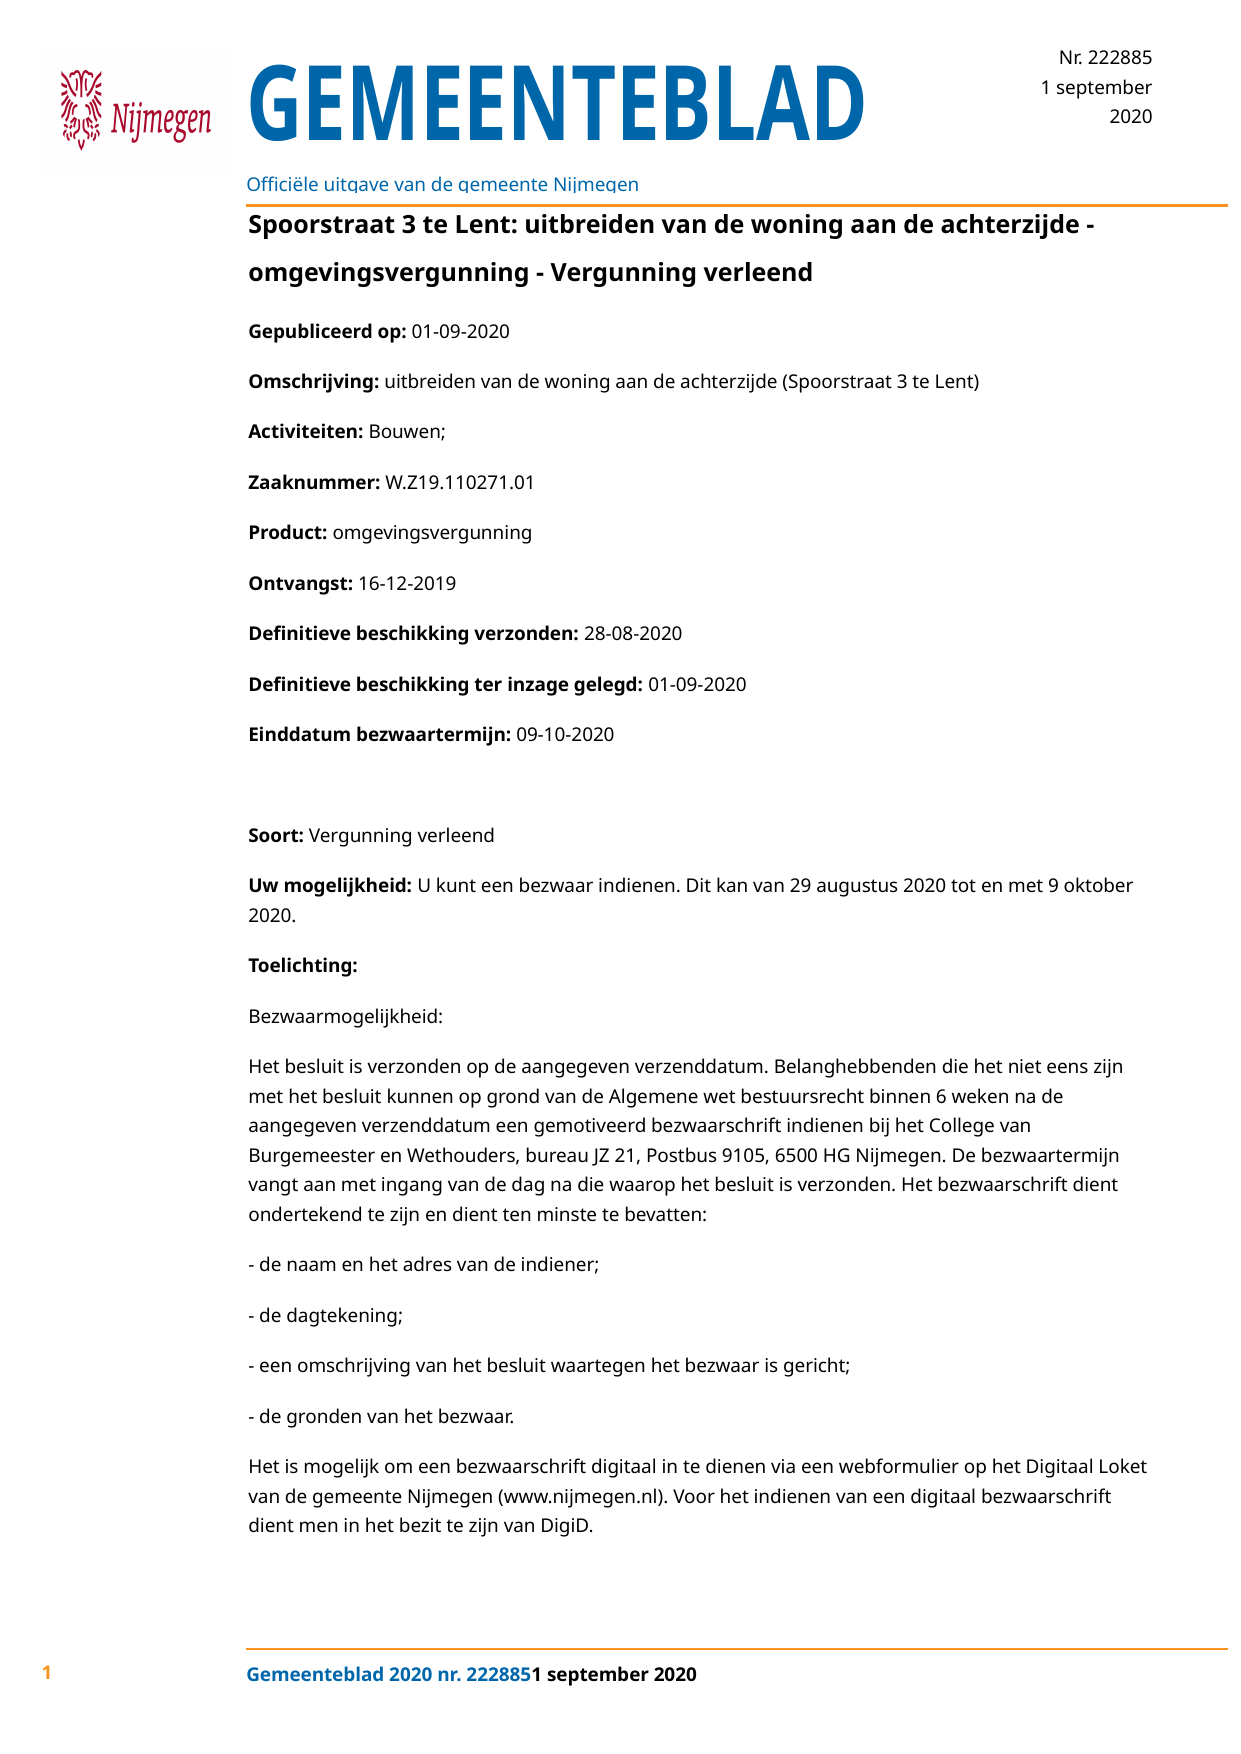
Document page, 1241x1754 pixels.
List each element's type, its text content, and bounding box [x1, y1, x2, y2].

text - de dagtekening; [248, 1302, 1152, 1328]
text - de gronden van het bezwaar. [248, 1403, 1152, 1429]
text Het besluit is verzonden op de aangegeven verzenddatum. Belanghebbenden die het niet eens zijn met het besluit kunnen op grond van de Algemene wet bestuursrecht binnen 6 weken na de aangegeven verzenddatum een gemotiveerd bezwaarschrift indienen bij het College van Burgemeester en Wethouders, bureau JZ 21, Postbus 9105, 6500 HG Nijmegen. De bezwaartermijn vangt aan met ingang van de dag na die waarop het besluit is verzonden. Het bezwaarschrift dient ondertekend te zijn en dient ten minste te bevatten: [248, 1053, 1152, 1227]
picture [41, 47, 231, 172]
text - een omschrijving van het besluit waartegen het bezwaar is gericht; [248, 1352, 1152, 1378]
text Omschrijving: uitbreiden van de woning aan de achterzijde (Spoorstraat 3 te Lent) [248, 368, 1152, 394]
text Uw mogelijkheid: U kunt een bezwaar indienen. Dit kan van 29 augustus 2020 tot en met 9 oktober 2020. [248, 872, 1152, 928]
text Het is mogelijk om een bezwaarschrift digitaal in te dienen via een webformulier op het Digitaal Loket van de gemeente Nijmegen (www.nijmegen.nl). Voor het indienen van een digitaal bezwaarschrift dient men in het bezit te zijn van DigiD. [248, 1453, 1152, 1538]
text Activiteiten: Bouwen; [248, 419, 1152, 444]
text Product: omgevingsvergunning [248, 519, 1152, 545]
text Bezwaarmogelijkheid: [248, 1003, 1152, 1029]
text Spoorstraat 3 te Lent: uitbreiden van de woning aan de achterzijde - omgevingsvergunning - Vergunning verleend [248, 207, 1152, 288]
text Soort: Vergunning verleend [248, 822, 1152, 848]
text - de naam en het adres van de indiener; [248, 1252, 1152, 1277]
text Einddatum bezwaartermijn: 09-10-2020 [248, 721, 1152, 747]
text Zaaknummer: W.Z19.110271.01 [248, 469, 1152, 495]
text Gepubliceerd op: 01-09-2020 [248, 318, 1152, 344]
text Ontvangst: 16-12-2019 [248, 570, 1152, 596]
text Definitieve beschikking ter inzage gelegd: 01-09-2020 [248, 671, 1152, 697]
text Toelichting: [248, 952, 1152, 978]
text Definitieve beschikking verzonden: 28-08-2020 [248, 620, 1152, 646]
